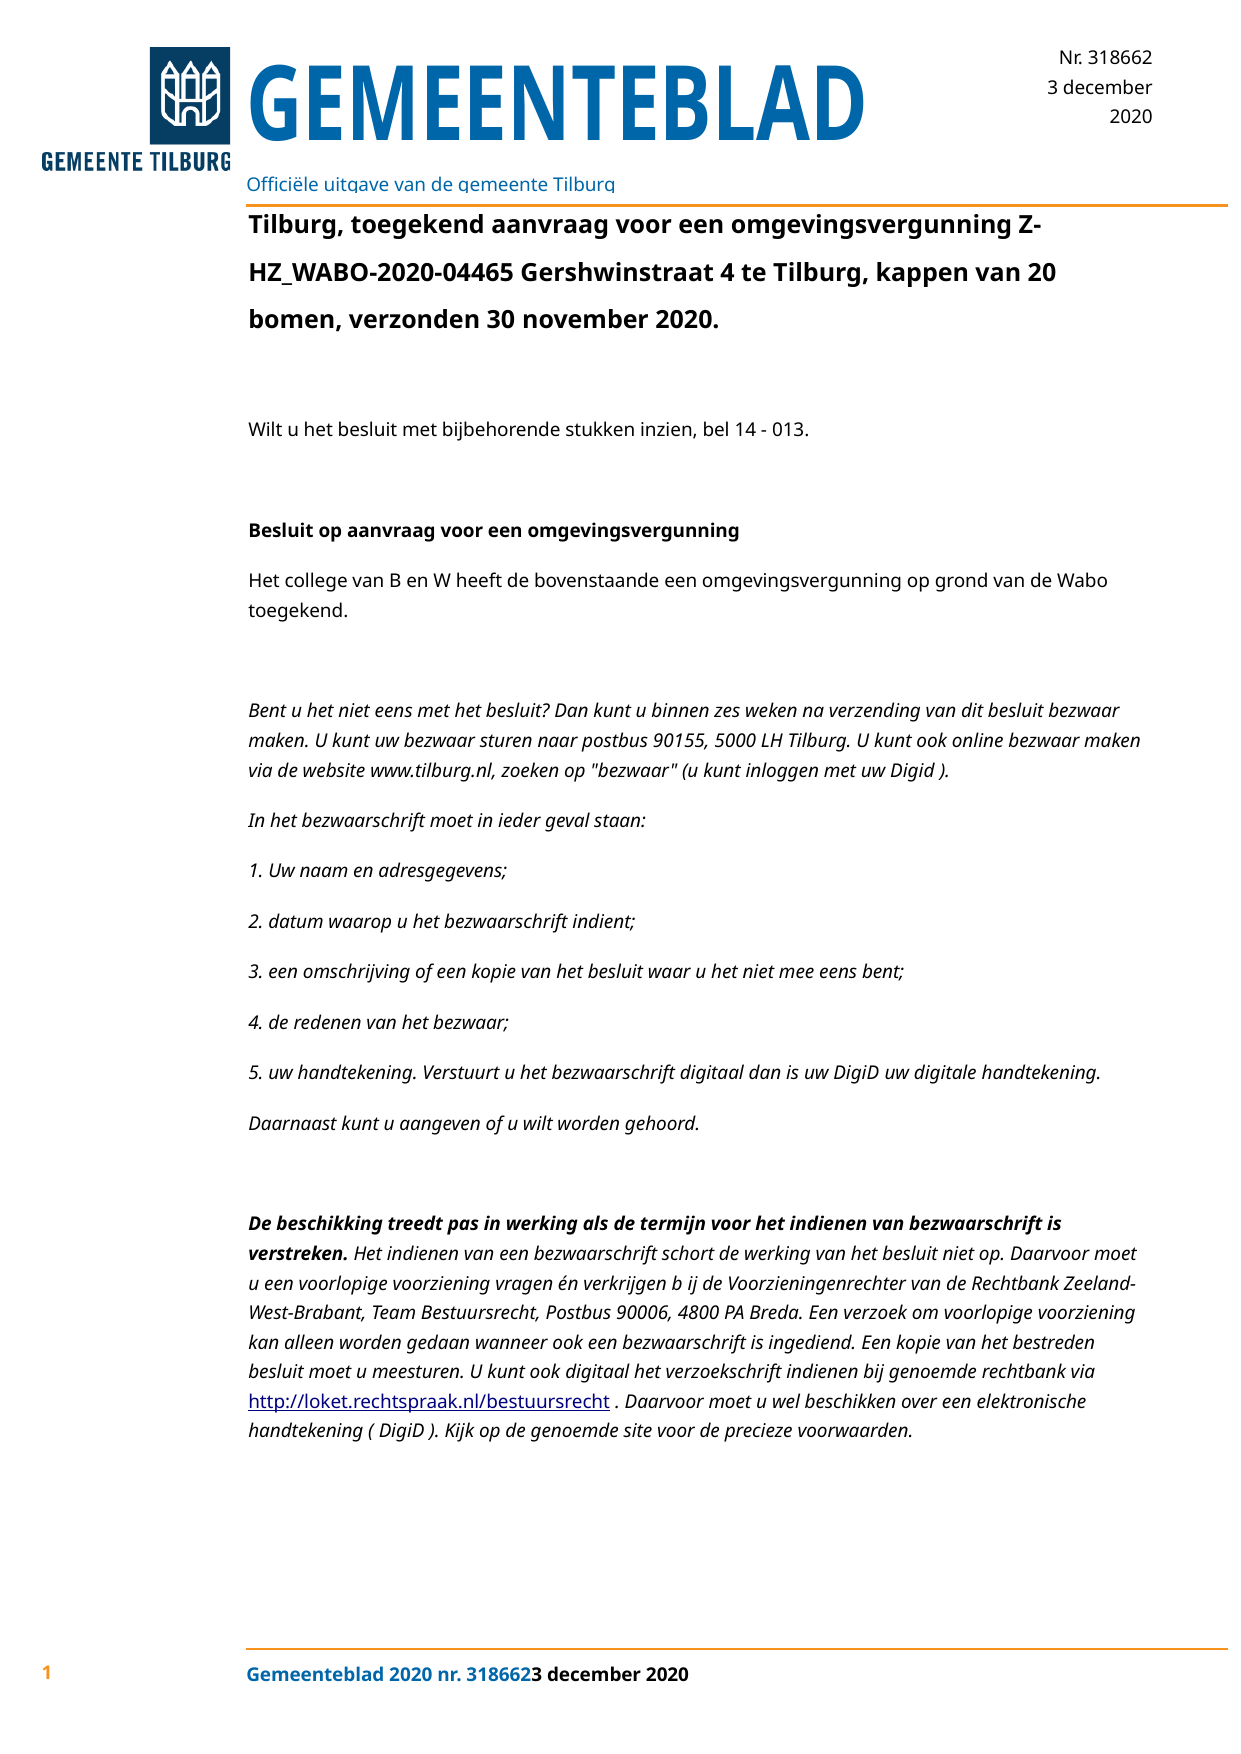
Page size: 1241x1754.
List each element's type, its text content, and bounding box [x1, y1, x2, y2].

text In het bezwaarschrift moet in ieder geval staan: [248, 807, 1152, 833]
text Wilt u het besluit met bijbehorende stukken inzien, bel 14 - 013. [248, 416, 1152, 442]
text 3. een omschrijving of een kopie van het besluit waar u het niet mee eens bent; [248, 958, 1152, 984]
text De beschikking treedt pas in werking als de termijn voor het indienen van bezwaarschrift is verstreken. Het indienen van een bezwaarschrift schort de werking van het besluit niet op. Daarvoor moet u een voorlopige voorziening vragen én verkrijgen b ij de Voorzieningenrechter van de Rechtbank Zeeland-West-Brabant, Team Bestuursrecht, Postbus 90006, 4800 PA Breda. Een verzoek om voorlopige voorziening kan alleen worden gedaan wanneer ook een bezwaarschrift is ingediend. Een kopie van het bestreden besluit moet u meesturen. U kunt ook digitaal het verzoekschrift indienen bij genoemde rechtbank via http://loket.rechtspraak.nl/bestuursrecht . Daarvoor moet u wel beschikken over een elektronische handtekening ( DigiD ). Kijk op de genoemde site voor de precieze voorwaarden. [248, 1211, 1152, 1443]
text Bent u het niet eens met het besluit? Dan kunt u binnen zes weken na verzending van dit besluit bezwaar maken. U kunt uw bezwaar sturen naar postbus 90155, 5000 LH Tilburg. U kunt ook online bezwaar maken via de website www.tilburg.nl, zoeken op "bezwaar" (u kunt inloggen met uw Digid ). [248, 698, 1152, 782]
text Tilburg, toegekend aanvraag voor een omgevingsvergunning Z-HZ_WABO-2020-04465 Gershwinstraat 4 te Tilburg, kappen van 20 bomen, verzonden 30 november 2020. [248, 207, 1152, 336]
text 4. de redenen van het bezwaar; [248, 1009, 1152, 1034]
text 2. datum waarop u het bezwaarschrift indient; [248, 908, 1152, 934]
text Besluit op aanvraag voor een omgevingsvergunning [248, 517, 1152, 542]
text Daarnaast kunt u aangeven of u wilt worden gehoord. [248, 1110, 1152, 1135]
picture [41, 47, 231, 172]
text Het college van B en W heeft de bovenstaande een omgevingsvergunning op grond van de Wabo toegekend. [248, 567, 1152, 622]
text 5. uw handtekening. Verstuurt u het bezwaarschrift digitaal dan is uw DigiD uw digitale handtekening. [248, 1059, 1152, 1085]
text 1. Uw naam en adresgegevens; [248, 858, 1152, 883]
